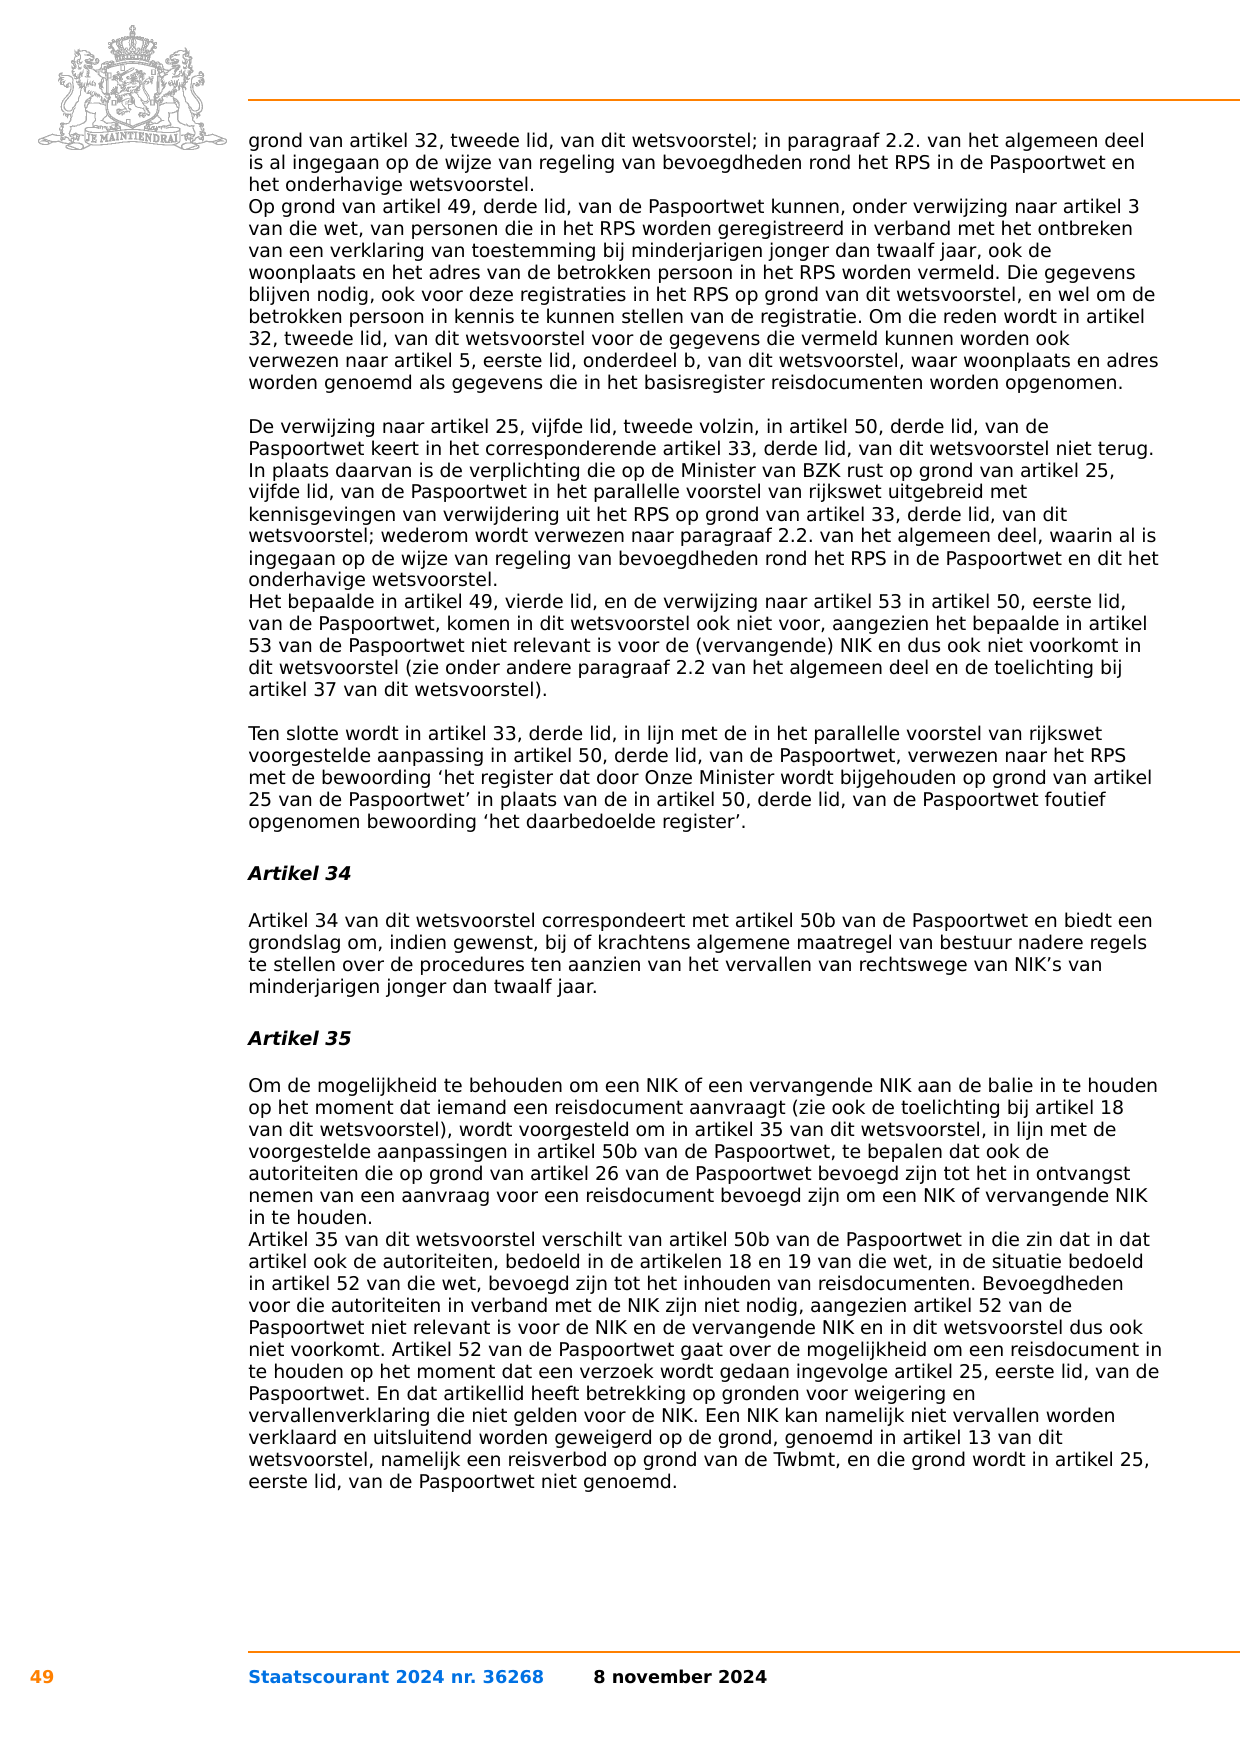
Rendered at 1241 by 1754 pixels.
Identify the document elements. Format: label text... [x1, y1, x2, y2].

text Artikel 34 van dit wetsvoorstel correspondeert met artikel 50b van de Paspoortwet en biedt een grondslag om, indien gewenst, bij of krachtens algemene maatregel van bestuur nadere regels te stellen over de procedures ten aanzien van het vervallen van rechtswege van NIK’s van minderjarigen jonger dan twaalf jaar. [248, 910, 1163, 998]
text Op grond van artikel 49, derde lid, van de Paspoortwet kunnen, onder verwijzing naar artikel 3 van die wet, van personen die in het RPS worden geregistreerd in verband met het ontbreken van een verklaring van toestemming bij minderjarigen jonger dan twaalf jaar, ook de woonplaats en het adres van de betrokken persoon in het RPS worden vermeld. Die gegevens blijven nodig, ook voor deze registraties in het RPS op grond van dit wetsvoorstel, en wel om de betrokken persoon in kennis te kunnen stellen van de registratie. Om die reden wordt in artikel 32, tweede lid, van dit wetsvoorstel voor de gegevens die vermeld kunnen worden ook verwezen naar artikel 5, eerste lid, onderdeel b, van dit wetsvoorstel, waar woonplaats en adres worden genoemd als gegevens die in het basisregister reisdocumenten worden opgenomen. [248, 196, 1163, 394]
text grond van artikel 32, tweede lid, van dit wetsvoorstel; in paragraaf 2.2. van het algemeen deel is al ingegaan op de wijze van regeling van bevoegdheden rond het RPS in de Paspoortwet en het onderhavige wetsvoorstel. [248, 130, 1163, 196]
text Artikel 35 van dit wetsvoorstel verschilt van artikel 50b van de Paspoortwet in die zin dat in dat artikel ook de autoriteiten, bedoeld in de artikelen 18 en 19 van die wet, in de situatie bedoeld in artikel 52 van die wet, bevoegd zijn tot het inhouden van reisdocumenten. Bevoegdheden voor die autoriteiten in verband met de NIK zijn niet nodig, aangezien artikel 52 van de Paspoortwet niet relevant is voor de NIK en de vervangende NIK en in dit wetsvoorstel dus ook niet voorkomt. Artikel 52 van de Paspoortwet gaat over de mogelijkheid om een reisdocument in te houden op het moment dat een verzoek wordt gedaan ingevolge artikel 25, eerste lid, van de Paspoortwet. En dat artikellid heeft betrekking op gronden voor weigering en vervallenverklaring die niet gelden voor de NIK. Een NIK kan namelijk niet vervallen worden verklaard en uitsluitend worden geweigerd op de grond, genoemd in artikel 13 van dit wetsvoorstel, namelijk een reisverbod op grond van de Twbmt, en die grond wordt in artikel 25, eerste lid, van de Paspoortwet niet genoemd. [248, 1229, 1163, 1492]
subtitle Artikel 34 [248, 863, 1163, 885]
picture [38, 25, 227, 150]
text Om de mogelijkheid te behouden om een NIK of een vervangende NIK aan de balie in te houden op het moment dat iemand een reisdocument aanvraagt (zie ook de toelichting bij artikel 18 van dit wetsvoorstel), wordt voorgesteld om in artikel 35 van dit wetsvoorstel, in lijn met de voorgestelde aanpassingen in artikel 50b van de Paspoortwet, te bepalen dat ook de autoriteiten die op grond van artikel 26 van de Paspoortwet bevoegd zijn tot het in ontvangst nemen van een aanvraag voor een reisdocument bevoegd zijn om een NIK of vervangende NIK in te houden. [248, 1075, 1163, 1229]
text De verwijzing naar artikel 25, vijfde lid, tweede volzin, in artikel 50, derde lid, van de Paspoortwet keert in het corresponderende artikel 33, derde lid, van dit wetsvoorstel niet terug. In plaats daarvan is de verplichting die op de Minister van BZK rust op grond van artikel 25, vijfde lid, van de Paspoortwet in het parallelle voorstel van rijkswet uitgebreid met kennisgevingen van verwijdering uit het RPS op grond van artikel 33, derde lid, van dit wetsvoorstel; wederom wordt verwezen naar paragraaf 2.2. van het algemeen deel, waarin al is ingegaan op de wijze van regeling van bevoegdheden rond het RPS in de Paspoortwet en dit het onderhavige wetsvoorstel. [248, 416, 1163, 591]
text Ten slotte wordt in artikel 33, derde lid, in lijn met de in het parallelle voorstel van rijkswet voorgestelde aanpassing in artikel 50, derde lid, van de Paspoortwet, verwezen naar het RPS met de bewoording ‘het register dat door Onze Minister wordt bijgehouden op grond van artikel 25 van de Paspoortwet’ in plaats van de in artikel 50, derde lid, van de Paspoortwet foutief opgenomen bewoording ‘het daarbedoelde register’. [248, 723, 1163, 833]
text Het bepaalde in artikel 49, vierde lid, en de verwijzing naar artikel 53 in artikel 50, eerste lid, van de Paspoortwet, komen in dit wetsvoorstel ook niet voor, aangezien het bepaalde in artikel 53 van de Paspoortwet niet relevant is voor de (vervangende) NIK en dus ook niet voorkomt in dit wetsvoorstel (zie onder andere paragraaf 2.2 van het algemeen deel en de toelichting bij artikel 37 van dit wetsvoorstel). [248, 591, 1163, 701]
subtitle Artikel 35 [248, 1028, 1163, 1050]
